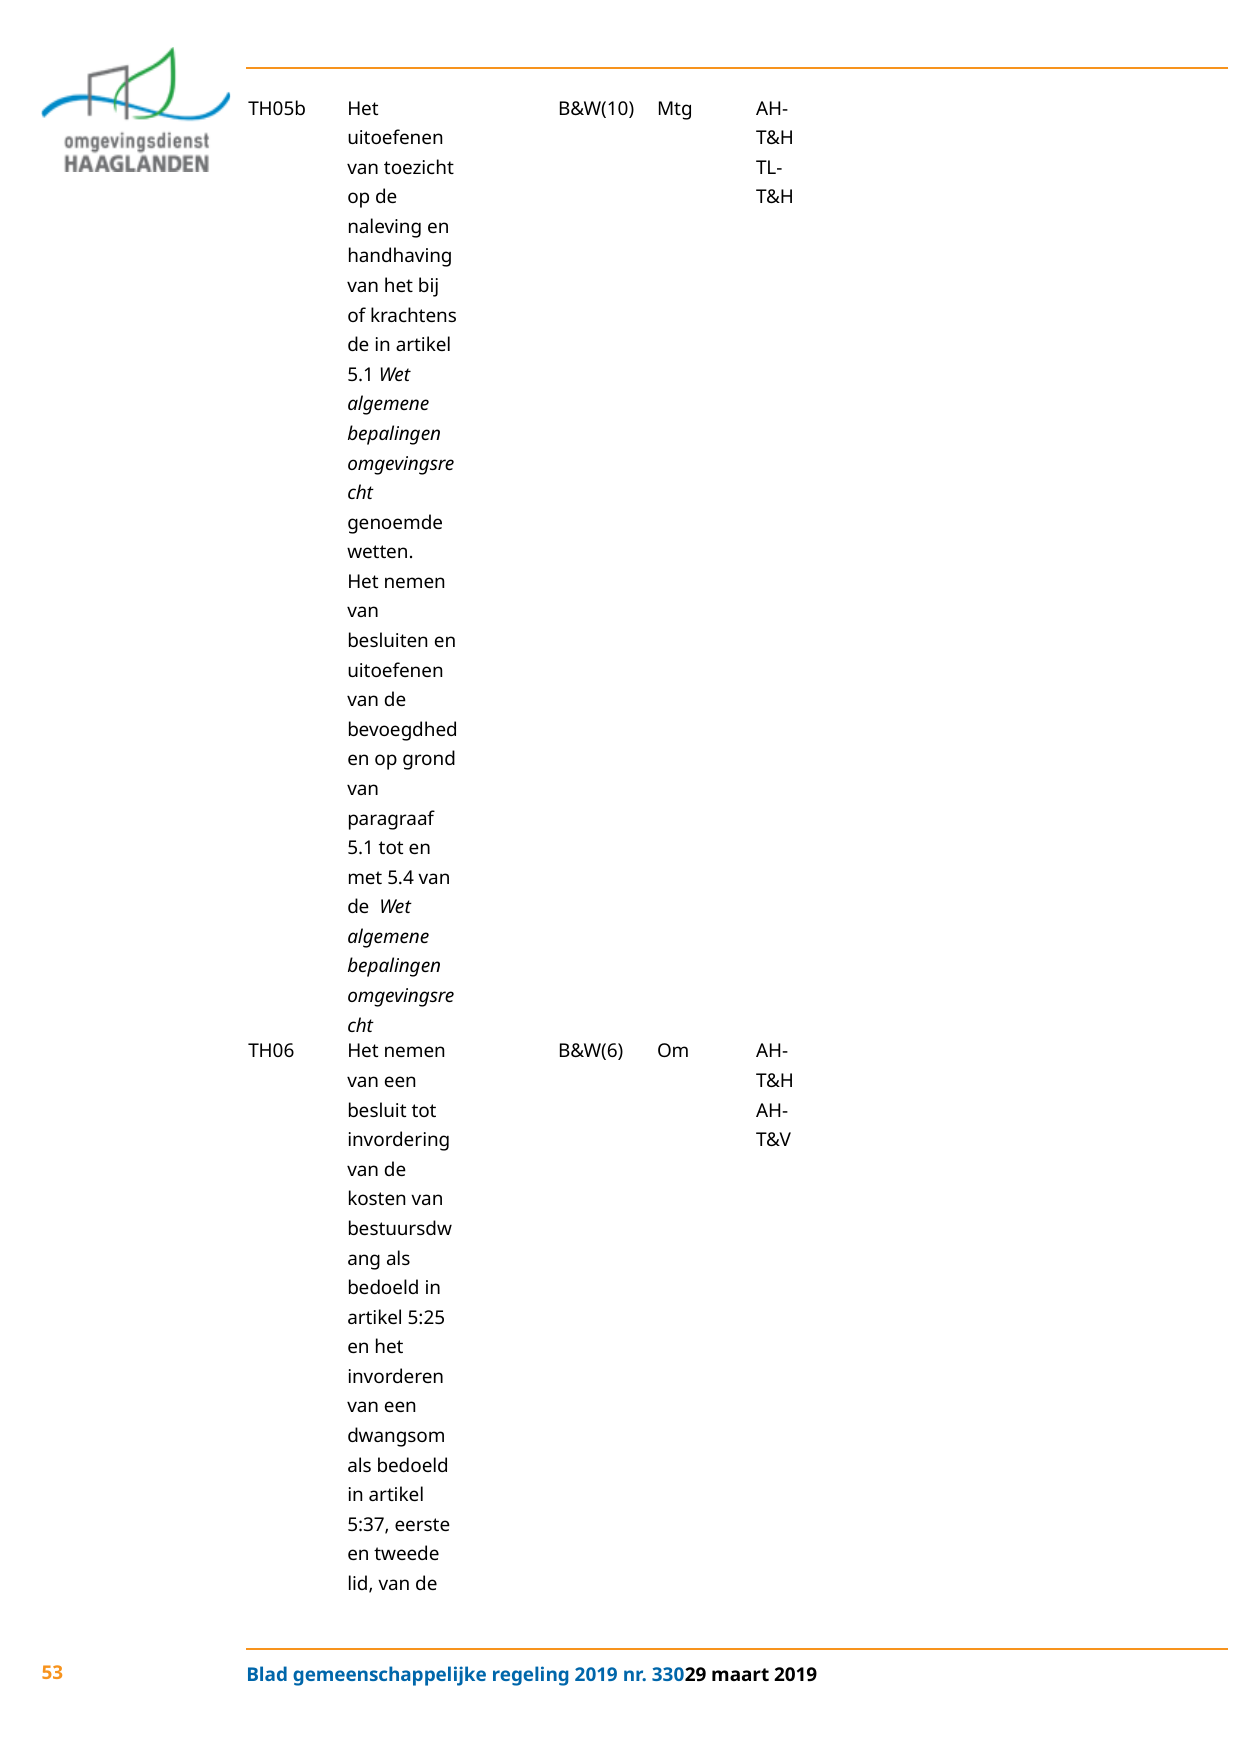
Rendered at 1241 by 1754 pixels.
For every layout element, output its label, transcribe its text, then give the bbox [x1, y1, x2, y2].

table_cell [459, 95, 558, 1038]
table_cell [954, 95, 1152, 1038]
table_cell [855, 1038, 954, 1596]
table_cell [954, 1038, 1152, 1596]
table_cell B&W(10) [558, 95, 657, 1038]
table_cell [459, 1038, 558, 1596]
table_cell Om [657, 1038, 756, 1596]
table_cell TH05b [248, 95, 347, 1038]
table_cell Het nemen van een besluit tot invordering van de kosten van bestuursdwang als bedoeld in artikel 5:25 en het invorderen van een dwangsom als bedoeld in artikel 5:37, eerste en tweede lid, van de [347, 1038, 459, 1596]
table_cell Mtg [657, 95, 756, 1038]
picture [41, 47, 231, 172]
table_cell TH06 [248, 1038, 347, 1596]
table_cell B&W(6) [558, 1038, 657, 1596]
table_cell [855, 95, 954, 1038]
table_cell AH- T&H TL- T&H [756, 95, 855, 1038]
table_cell Het uitoefenen van toezicht op de naleving en handhaving van het bij of krachtens de in artikel 5.1 Wet algemene bepalingen omgevingsrecht genoemde wetten. Het nemen van besluiten en uitoefenen van de bevoegdheden op grond van paragraaf 5.1 tot en met 5.4 van de Wet algemene bepalingen omgevingsrecht [347, 95, 459, 1038]
table_cell AH- T&H AH- T&V [756, 1038, 855, 1596]
